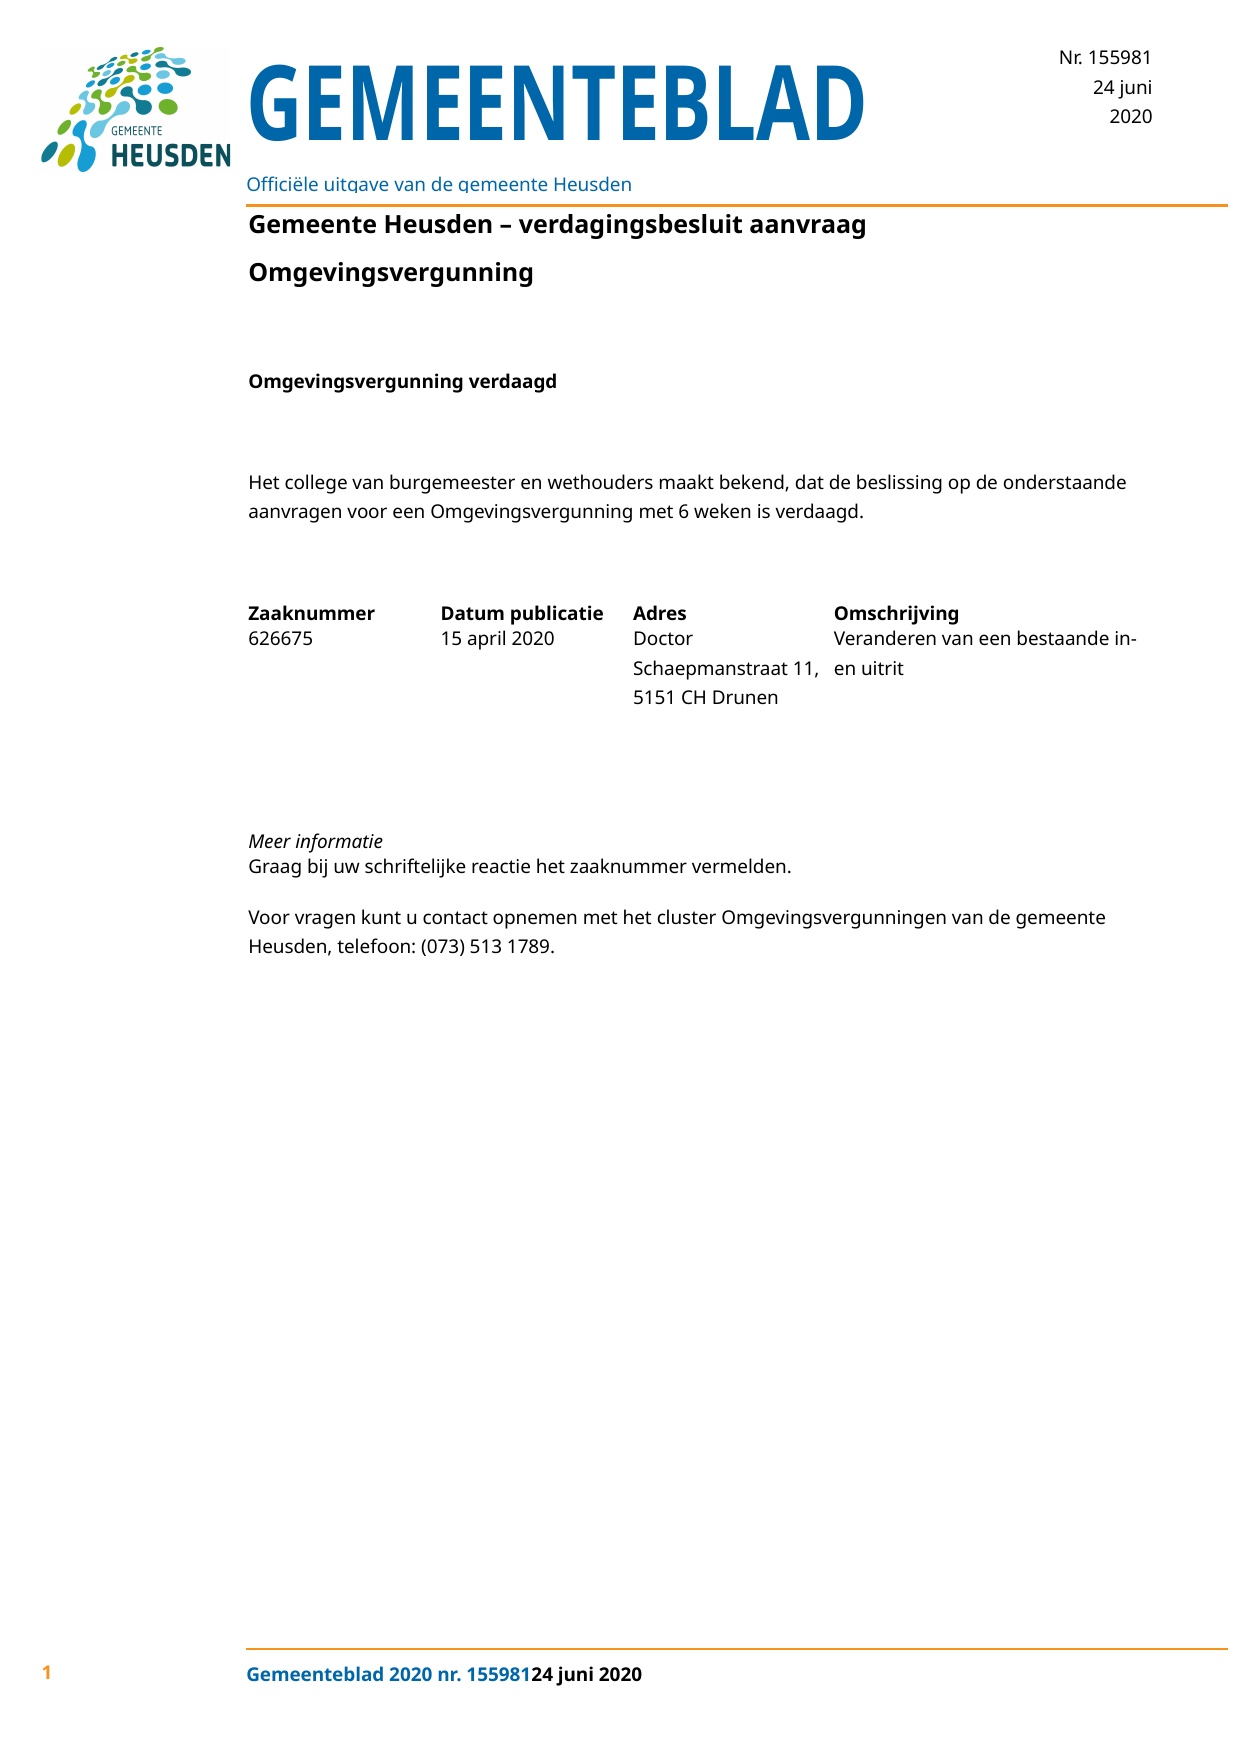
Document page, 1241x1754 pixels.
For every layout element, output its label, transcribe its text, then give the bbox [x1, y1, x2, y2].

table_cell 626675 [248, 625, 440, 710]
text Voor vragen kunt u contact opnemen met het cluster Omgevingsvergunningen van de gemeente Heusden, telefoon: (073) 513 1789. [248, 904, 1152, 959]
picture [41, 47, 231, 172]
text Meer informatie [248, 828, 1152, 854]
table_cell Veranderen van een bestaande in- en uitrit [834, 625, 1152, 710]
text Het college van burgemeester en wethouders maakt bekend, dat de beslissing op de onderstaande aanvragen voor een Omgevingsvergunning met 6 weken is verdaagd. [248, 469, 1152, 524]
text Omgevingsvergunning verdaagd [248, 368, 1152, 394]
table_header Datum publicatie [440, 600, 633, 625]
table_header Zaaknummer [248, 600, 440, 625]
text Graag bij uw schriftelijke reactie het zaaknummer vermelden. [248, 854, 1152, 879]
table_cell Doctor Schaepmanstraat 11, 5151 CH Drunen [633, 625, 834, 710]
table_header Adres [633, 600, 834, 625]
table_header Omschrijving [834, 600, 1152, 625]
text Gemeente Heusden – verdagingsbesluit aanvraag Omgevingsvergunning [248, 207, 1152, 288]
table_cell 15 april 2020 [440, 625, 633, 710]
